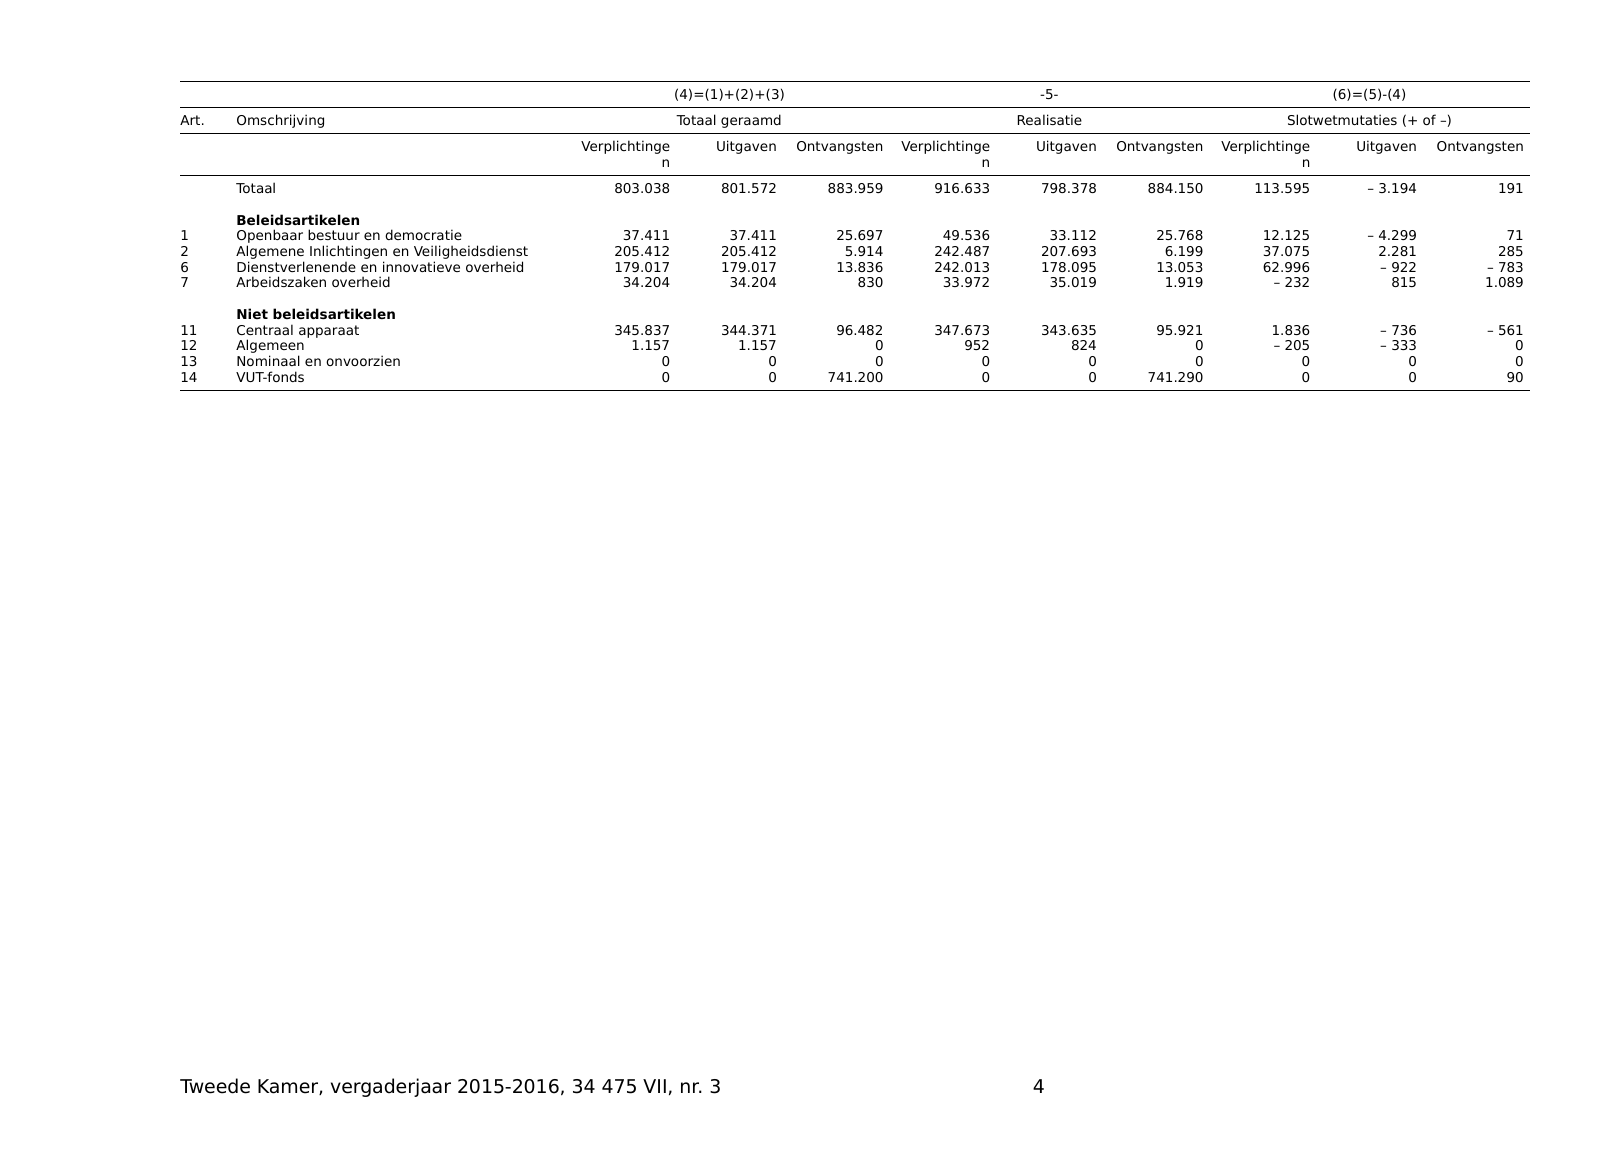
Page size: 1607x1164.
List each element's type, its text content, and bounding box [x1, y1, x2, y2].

table_cell [230, 197, 569, 212]
table_cell 90 [1423, 370, 1529, 390]
table_cell 741.200 [783, 370, 889, 390]
table_cell 285 [1423, 244, 1529, 259]
table_cell [676, 307, 782, 322]
table_cell 0 [1316, 370, 1423, 390]
table_cell 815 [1316, 275, 1423, 291]
table_cell 242.487 [889, 244, 996, 259]
table_cell [996, 307, 1102, 322]
table_cell Verplichtingen [569, 134, 676, 175]
table_header [230, 82, 569, 107]
table_cell [1423, 212, 1529, 228]
table_cell 6.199 [1103, 244, 1209, 259]
table_cell 0 [889, 354, 996, 369]
table_cell – 561 [1423, 323, 1529, 338]
table_cell 347.673 [889, 323, 996, 338]
table_cell [996, 197, 1102, 212]
table_cell 0 [676, 370, 782, 390]
table_cell 916.633 [889, 176, 996, 197]
table_cell 0 [783, 354, 889, 369]
table_cell – 783 [1423, 260, 1529, 275]
table_cell 191 [1423, 176, 1529, 197]
table_cell 801.572 [676, 176, 782, 197]
table_cell 0 [996, 370, 1102, 390]
table_cell VUT-fonds [230, 370, 569, 390]
table_cell [180, 134, 230, 175]
table_cell [676, 291, 782, 307]
table_cell 62.996 [1209, 260, 1316, 275]
table_cell [1316, 197, 1423, 212]
table_cell [1209, 291, 1316, 307]
table_cell 6 [180, 260, 230, 275]
table_cell 207.693 [996, 244, 1102, 259]
table_cell 0 [676, 354, 782, 369]
table_cell Slotwetmutaties (+ of –) [1209, 108, 1529, 133]
table_cell Centraal apparaat [230, 323, 569, 338]
table_cell [1423, 307, 1529, 322]
table_cell [783, 307, 889, 322]
table_cell [1316, 212, 1423, 228]
table_cell 13.836 [783, 260, 889, 275]
table_cell 0 [569, 354, 676, 369]
table_cell [180, 291, 230, 307]
table_cell 343.635 [996, 323, 1102, 338]
table_cell 37.075 [1209, 244, 1316, 259]
table_cell 25.697 [783, 228, 889, 244]
table_header (6)=(5)-(4) [1209, 82, 1529, 107]
table_header [180, 82, 230, 107]
table_cell [996, 212, 1102, 228]
table_cell 2 [180, 244, 230, 259]
table_cell 35.019 [996, 275, 1102, 291]
table_cell [180, 307, 230, 322]
table_cell 883.959 [783, 176, 889, 197]
table_cell Totaal geraamd [569, 108, 889, 133]
table_cell [180, 197, 230, 212]
table_cell 25.768 [1103, 228, 1209, 244]
table_cell 37.411 [569, 228, 676, 244]
table_cell 0 [1423, 338, 1529, 354]
table_cell [569, 197, 676, 212]
table_cell [1103, 307, 1209, 322]
table_cell Ontvangsten [783, 134, 889, 175]
table_cell 33.112 [996, 228, 1102, 244]
table_cell 1.089 [1423, 275, 1529, 291]
table_cell [180, 176, 230, 197]
table_cell 1.157 [569, 338, 676, 354]
table_cell Totaal [230, 176, 569, 197]
table_cell – 4.299 [1316, 228, 1423, 244]
table_cell 34.204 [569, 275, 676, 291]
table_cell [783, 212, 889, 228]
table_cell 205.412 [569, 244, 676, 259]
table_cell 7 [180, 275, 230, 291]
table_cell – 3.194 [1316, 176, 1423, 197]
table_cell [1423, 197, 1529, 212]
table_cell [889, 307, 996, 322]
table_cell 345.837 [569, 323, 676, 338]
table_cell Openbaar bestuur en democratie [230, 228, 569, 244]
table_cell [1316, 307, 1423, 322]
table_cell 830 [783, 275, 889, 291]
table_cell [996, 291, 1102, 307]
table_cell [783, 291, 889, 307]
table_cell 242.013 [889, 260, 996, 275]
table_cell 2.281 [1316, 244, 1423, 259]
table_cell 205.412 [676, 244, 782, 259]
table_cell 1 [180, 228, 230, 244]
table_cell Algemene Inlichtingen en Veiligheidsdienst [230, 244, 569, 259]
table_cell Omschrijving [230, 108, 569, 133]
table_cell [1103, 291, 1209, 307]
table_cell Algemeen [230, 338, 569, 354]
table_cell – 333 [1316, 338, 1423, 354]
table_cell 952 [889, 338, 996, 354]
table_cell 0 [569, 370, 676, 390]
table_cell 0 [1316, 354, 1423, 369]
table_cell 1.157 [676, 338, 782, 354]
table_cell Uitgaven [676, 134, 782, 175]
table_cell 13.053 [1103, 260, 1209, 275]
table_cell 5.914 [783, 244, 889, 259]
table_cell Ontvangsten [1423, 134, 1529, 175]
table_cell 37.411 [676, 228, 782, 244]
table_cell [1209, 197, 1316, 212]
table_cell 798.378 [996, 176, 1102, 197]
table_cell [180, 212, 230, 228]
table_cell – 205 [1209, 338, 1316, 354]
table_cell [1209, 307, 1316, 322]
table_cell 1.836 [1209, 323, 1316, 338]
table_cell 0 [996, 354, 1102, 369]
table_cell 179.017 [569, 260, 676, 275]
table_cell [1209, 212, 1316, 228]
table_cell 0 [1209, 370, 1316, 390]
table_cell [1103, 197, 1209, 212]
table_cell Nominaal en onvoorzien [230, 354, 569, 369]
table_cell [230, 291, 569, 307]
table_cell [1316, 291, 1423, 307]
table_cell Niet beleidsartikelen [230, 307, 569, 322]
table_cell [676, 212, 782, 228]
table_cell 13 [180, 354, 230, 369]
table_cell [569, 291, 676, 307]
table_cell [889, 291, 996, 307]
table_cell 0 [1103, 338, 1209, 354]
table_cell 1.919 [1103, 275, 1209, 291]
table_cell Ontvangsten [1103, 134, 1209, 175]
table_cell 0 [889, 370, 996, 390]
table_cell Verplichtingen [1209, 134, 1316, 175]
table_cell Art. [180, 108, 230, 133]
table_cell Beleidsartikelen [230, 212, 569, 228]
table_cell 0 [783, 338, 889, 354]
table_cell 12 [180, 338, 230, 354]
table_cell Realisatie [889, 108, 1209, 133]
table_cell [1423, 291, 1529, 307]
table_cell 12.125 [1209, 228, 1316, 244]
table_cell – 232 [1209, 275, 1316, 291]
table_cell Uitgaven [996, 134, 1102, 175]
table_cell 803.038 [569, 176, 676, 197]
table_header (4)=(1)+(2)+(3) [569, 82, 889, 107]
table_cell – 922 [1316, 260, 1423, 275]
table_cell 179.017 [676, 260, 782, 275]
table_cell 113.595 [1209, 176, 1316, 197]
table_header -5- [889, 82, 1209, 107]
table_cell 33.972 [889, 275, 996, 291]
table_cell 96.482 [783, 323, 889, 338]
table_cell 0 [1103, 354, 1209, 369]
table_cell 178.095 [996, 260, 1102, 275]
table_cell [1103, 212, 1209, 228]
table_cell [569, 307, 676, 322]
table_cell 49.536 [889, 228, 996, 244]
table_cell 14 [180, 370, 230, 390]
table_cell [889, 212, 996, 228]
table_cell 0 [1423, 354, 1529, 369]
table_cell 11 [180, 323, 230, 338]
table_cell [889, 197, 996, 212]
table_cell 34.204 [676, 275, 782, 291]
table_cell [569, 212, 676, 228]
table_cell Dienstverlenende en innovatieve overheid [230, 260, 569, 275]
table_cell 824 [996, 338, 1102, 354]
table_cell [783, 197, 889, 212]
table_cell 741.290 [1103, 370, 1209, 390]
table_cell Uitgaven [1316, 134, 1423, 175]
table_cell – 736 [1316, 323, 1423, 338]
table_cell [230, 134, 569, 175]
table_cell Verplichtingen [889, 134, 996, 175]
table_cell [676, 197, 782, 212]
table_cell 884.150 [1103, 176, 1209, 197]
table_cell 71 [1423, 228, 1529, 244]
table_cell 95.921 [1103, 323, 1209, 338]
table_cell 0 [1209, 354, 1316, 369]
table_cell Arbeidszaken overheid [230, 275, 569, 291]
table_cell 344.371 [676, 323, 782, 338]
